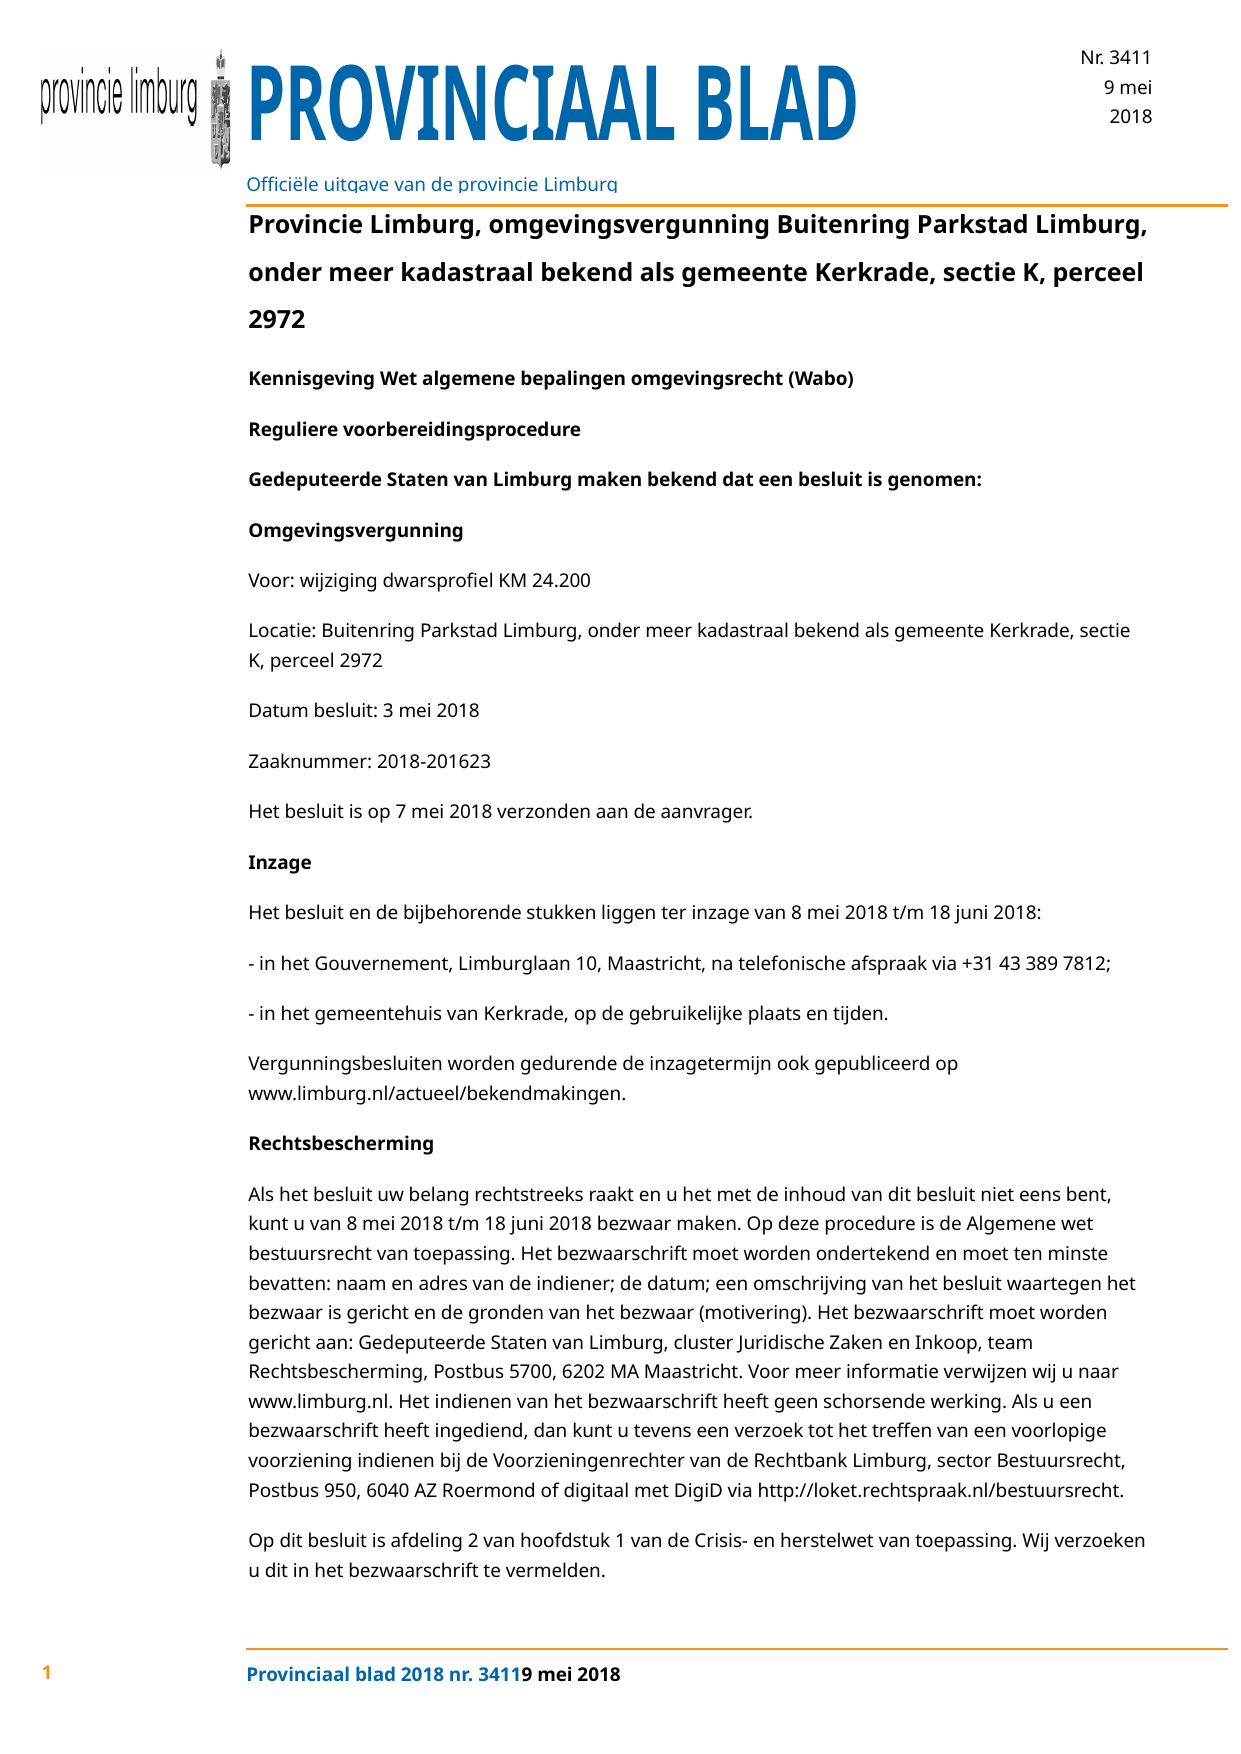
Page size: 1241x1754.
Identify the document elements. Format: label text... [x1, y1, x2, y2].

text Kennisgeving Wet algemene bepalingen omgevingsrecht (Wabo) [248, 366, 1152, 391]
text Inzage [248, 849, 1152, 874]
text Locatie: Buitenring Parkstad Limburg, onder meer kadastraal bekend als gemeente Kerkrade, sectie K, perceel 2972 [248, 618, 1152, 673]
text Als het besluit uw belang rechtstreeks raakt en u het met de inhoud van dit besluit niet eens bent, kunt u van 8 mei 2018 t/m 18 juni 2018 bezwaar maken. Op deze procedure is de Algemene wet bestuursrecht van toepassing. Het bezwaarschrift moet worden ondertekend en moet ten minste bevatten: naam en adres van de indiener; de datum; een omschrijving van het besluit waartegen het bezwaar is gericht en de gronden van het bezwaar (motivering). Het bezwaarschrift moet worden gericht aan: Gedeputeerde Staten van Limburg, cluster Juridische Zaken en Inkoop, team Rechtsbescherming, Postbus 5700, 6202 MA Maastricht. Voor meer informatie verwijzen wij u naar www.limburg.nl. Het indienen van het bezwaarschrift heeft geen schorsende werking. Als u een bezwaarschrift heeft ingediend, dan kunt u tevens een verzoek tot het treffen van een voorlopige voorziening indienen bij de Voorzieningenrechter van de Rechtbank Limburg, sector Bestuursrecht, Postbus 950, 6040 AZ Roermond of digitaal met DigiD via http://loket.rechtspraak.nl/bestuursrecht. [248, 1181, 1152, 1502]
text Vergunningsbesluiten worden gedurende de inzagetermijn ook gepubliceerd op www.limburg.nl/actueel/bekendmakingen. [248, 1051, 1152, 1106]
picture [41, 47, 231, 172]
text Gedeputeerde Staten van Limburg maken bekend dat een besluit is genomen: [248, 466, 1152, 492]
text Het besluit en de bijbehorende stukken liggen ter inzage van 8 mei 2018 t/m 18 juni 2018: [248, 899, 1152, 925]
text Op dit besluit is afdeling 2 van hoofdstuk 1 van de Crisis- en herstelwet van toepassing. Wij verzoeken u dit in het bezwaarschrift te vermelden. [248, 1527, 1152, 1582]
text - in het gemeentehuis van Kerkrade, op de gebruikelijke plaats en tijden. [248, 1000, 1152, 1026]
text Het besluit is op 7 mei 2018 verzonden aan de aanvrager. [248, 798, 1152, 824]
text Datum besluit: 3 mei 2018 [248, 698, 1152, 723]
text Provincie Limburg, omgevingsvergunning Buitenring Parkstad Limburg, onder meer kadastraal bekend als gemeente Kerkrade, sectie K, perceel 2972 [248, 207, 1152, 336]
text Reguliere voorbereidingsprocedure [248, 416, 1152, 442]
text Omgevingsvergunning [248, 517, 1152, 542]
text - in het Gouvernement, Limburglaan 10, Maastricht, na telefonische afspraak via +31 43 389 7812; [248, 950, 1152, 975]
text Rechtsbescherming [248, 1131, 1152, 1156]
text Voor: wijziging dwarsprofiel KM 24.200 [248, 567, 1152, 593]
text Zaaknummer: 2018-201623 [248, 748, 1152, 774]
